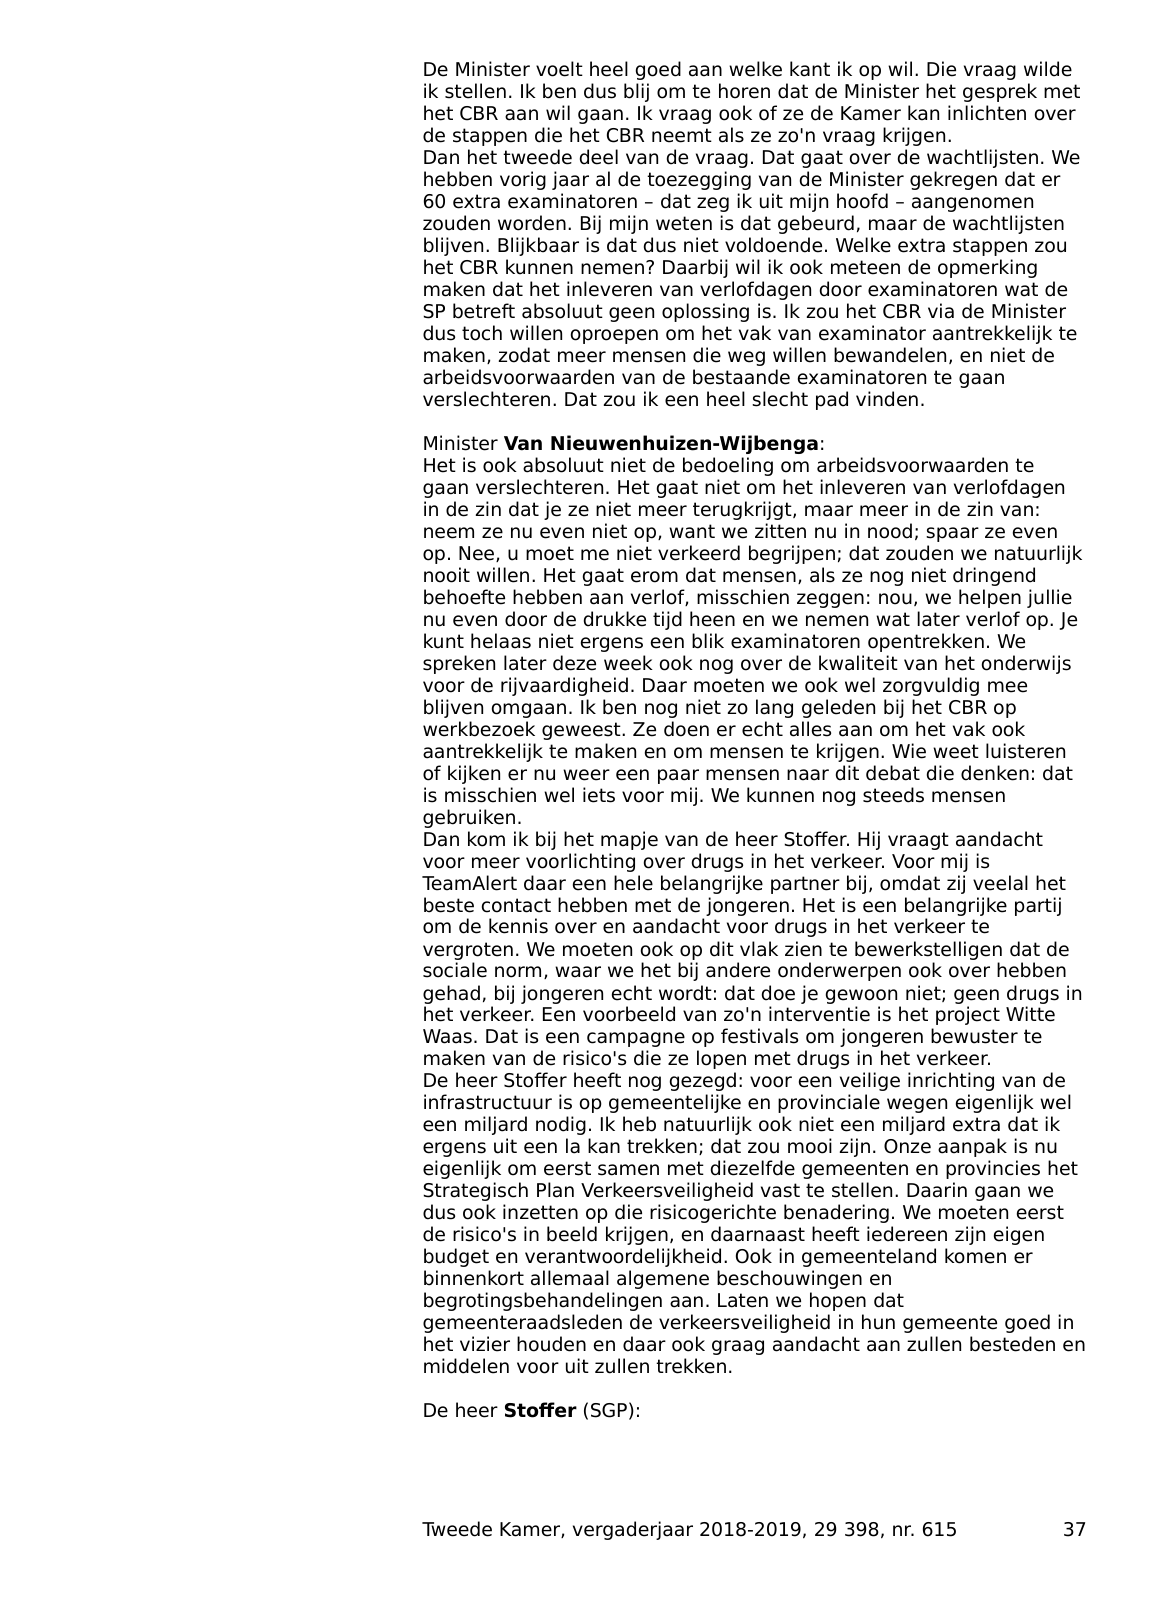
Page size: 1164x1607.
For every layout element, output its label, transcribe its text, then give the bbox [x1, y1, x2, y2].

text De heer Stoffer heeft nog gezegd: voor een veilige inrichting van de infrastructuur is op gemeentelijke en provinciale wegen eigenlijk wel een miljard nodig. Ik heb natuurlijk ook niet een miljard extra dat ik ergens uit een la kan trekken; dat zou mooi zijn. Onze aanpak is nu eigenlijk om eerst samen met diezelfde gemeenten en provincies het Strategisch Plan Verkeersveiligheid vast te stellen. Daarin gaan we dus ook inzetten op die risicogerichte benadering. We moeten eerst de risico's in beeld krijgen, en daarnaast heeft iedereen zijn eigen budget en verantwoordelijkheid. Ook in gemeenteland komen er binnenkort allemaal algemene beschouwingen en begrotingsbehandelingen aan. Laten we hopen dat gemeenteraadsleden de verkeersveiligheid in hun gemeente goed in het vizier houden en daar ook graag aandacht aan zullen besteden en middelen voor uit zullen trekken. [422, 1070, 1087, 1378]
text Het is ook absoluut niet de bedoeling om arbeidsvoorwaarden te gaan verslechteren. Het gaat niet om het inleveren van verlofdagen in de zin dat je ze niet meer terugkrijgt, maar meer in de zin van: neem ze nu even niet op, want we zitten nu in nood; spaar ze even op. Nee, u moet me niet verkeerd begrijpen; dat zouden we natuurlijk nooit willen. Het gaat erom dat mensen, als ze nog niet dringend behoefte hebben aan verlof, misschien zeggen: nou, we helpen jullie nu even door de drukke tijd heen en we nemen wat later verlof op. Je kunt helaas niet ergens een blik examinatoren opentrekken. We spreken later deze week ook nog over de kwaliteit van het onderwijs voor de rijvaardigheid. Daar moeten we ook wel zorgvuldig mee blijven omgaan. Ik ben nog niet zo lang geleden bij het CBR op werkbezoek geweest. Ze doen er echt alles aan om het vak ook aantrekkelijk te maken en om mensen te krijgen. Wie weet luisteren of kijken er nu weer een paar mensen naar dit debat die denken: dat is misschien wel iets voor mij. We kunnen nog steeds mensen gebruiken. [422, 455, 1087, 828]
text Dan het tweede deel van de vraag. Dat gaat over de wachtlijsten. We hebben vorig jaar al de toezegging van de Minister gekregen dat er 60 extra examinatoren – dat zeg ik uit mijn hoofd – aangenomen zouden worden. Bij mijn weten is dat gebeurd, maar de wachtlijsten blijven. Blijkbaar is dat dus niet voldoende. Welke extra stappen zou het CBR kunnen nemen? Daarbij wil ik ook meteen de opmerking maken dat het inleveren van verlofdagen door examinatoren wat de SP betreft absoluut geen oplossing is. Ik zou het CBR via de Minister dus toch willen oproepen om het vak van examinator aantrekkelijk te maken, zodat meer mensen die weg willen bewandelen, en niet de arbeidsvoorwaarden van de bestaande examinatoren te gaan verslechteren. Dat zou ik een heel slecht pad vinden. [422, 147, 1087, 411]
text Dan kom ik bij het mapje van de heer Stoffer. Hij vraagt aandacht voor meer voorlichting over drugs in het verkeer. Voor mij is TeamAlert daar een hele belangrijke partner bij, omdat zij veelal het beste contact hebben met de jongeren. Het is een belangrijke partij om de kennis over en aandacht voor drugs in het verkeer te vergroten. We moeten ook op dit vlak zien te bewerkstelligen dat de sociale norm, waar we het bij andere onderwerpen ook over hebben gehad, bij jongeren echt wordt: dat doe je gewoon niet; geen drugs in het verkeer. Een voorbeeld van zo'n interventie is het project Witte Waas. Dat is een campagne op festivals om jongeren bewuster te maken van de risico's die ze lopen met drugs in het verkeer. [422, 828, 1087, 1070]
text Minister Van Nieuwenhuizen-Wijbenga: [422, 433, 1087, 455]
text De heer Stoffer (SGP): [422, 1400, 1087, 1422]
text De Minister voelt heel goed aan welke kant ik op wil. Die vraag wilde ik stellen. Ik ben dus blij om te horen dat de Minister het gesprek met het CBR aan wil gaan. Ik vraag ook of ze de Kamer kan inlichten over de stappen die het CBR neemt als ze zo'n vraag krijgen. [422, 59, 1087, 147]
